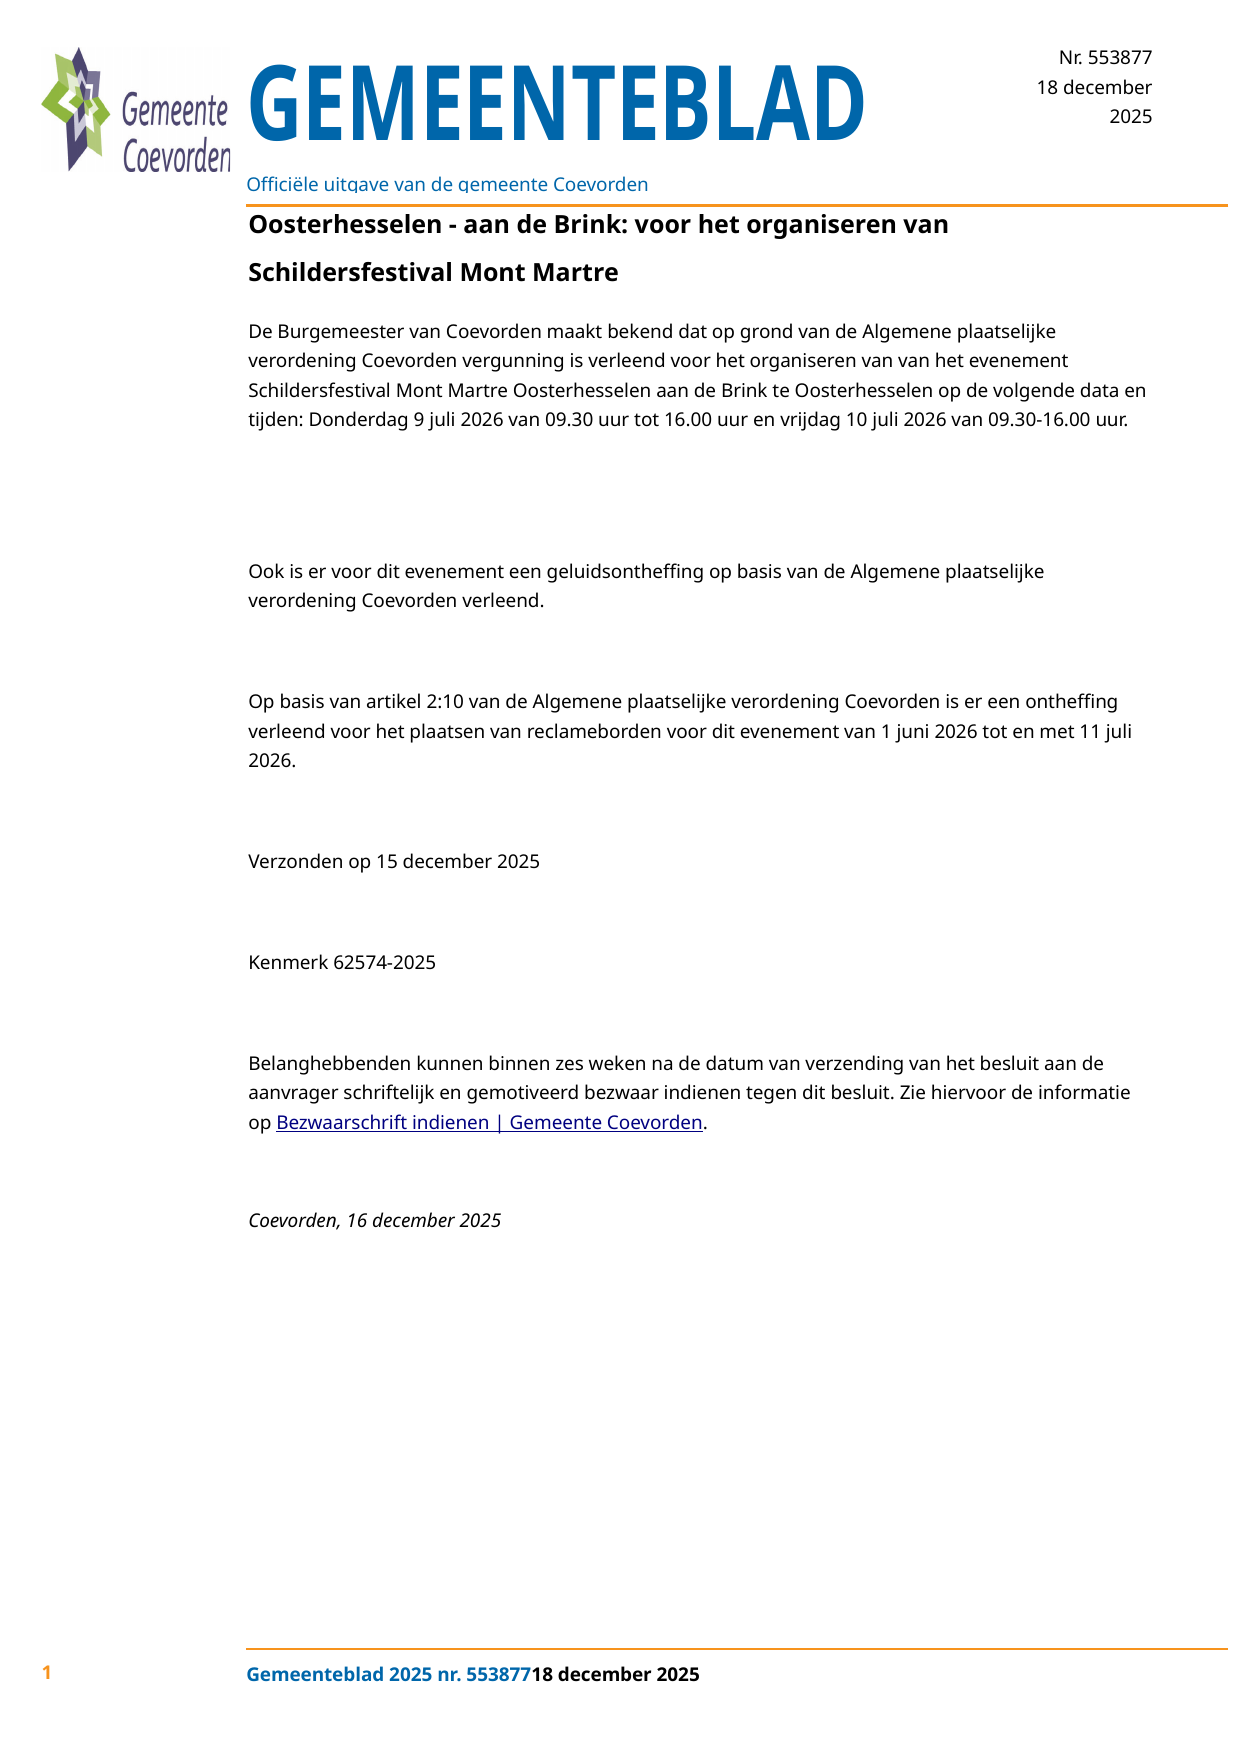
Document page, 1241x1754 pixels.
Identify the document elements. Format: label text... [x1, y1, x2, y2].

picture [41, 47, 231, 172]
text Belanghebbenden kunnen binnen zes weken na de datum van verzending van het besluit aan de aanvrager schriftelijk en gemotiveerd bezwaar indienen tegen dit besluit. Zie hiervoor de informatie op Bezwaarschrift indienen | Gemeente Coevorden. [248, 1050, 1152, 1135]
text Verzonden op 15 december 2025 [248, 848, 1152, 874]
text Op basis van artikel 2:10 van de Algemene plaatselijke verordening Coevorden is er een ontheffing verleend voor het plaatsen van reclameborden voor dit evenement van 1 juni 2026 tot en met 11 juli 2026. [248, 688, 1152, 773]
text De Burgemeester van Coevorden maakt bekend dat op grond van de Algemene plaatselijke verordening Coevorden vergunning is verleend voor het organiseren van van het evenement Schildersfestival Mont Martre Oosterhesselen aan de Brink te Oosterhesselen op de volgende data en tijden: Donderdag 9 juli 2026 van 09.30 uur tot 16.00 uur en vrijdag 10 juli 2026 van 09.30-16.00 uur. [248, 318, 1152, 432]
text Coevorden, 16 december 2025 [248, 1207, 1152, 1233]
text Oosterhesselen - aan de Brink: voor het organiseren van Schildersfestival Mont Martre [248, 207, 1152, 288]
text Ook is er voor dit evenement een geluidsontheffing op basis van de Algemene plaatselijke verordening Coevorden verleend. [248, 558, 1152, 613]
text Kenmerk 62574-2025 [248, 949, 1152, 975]
